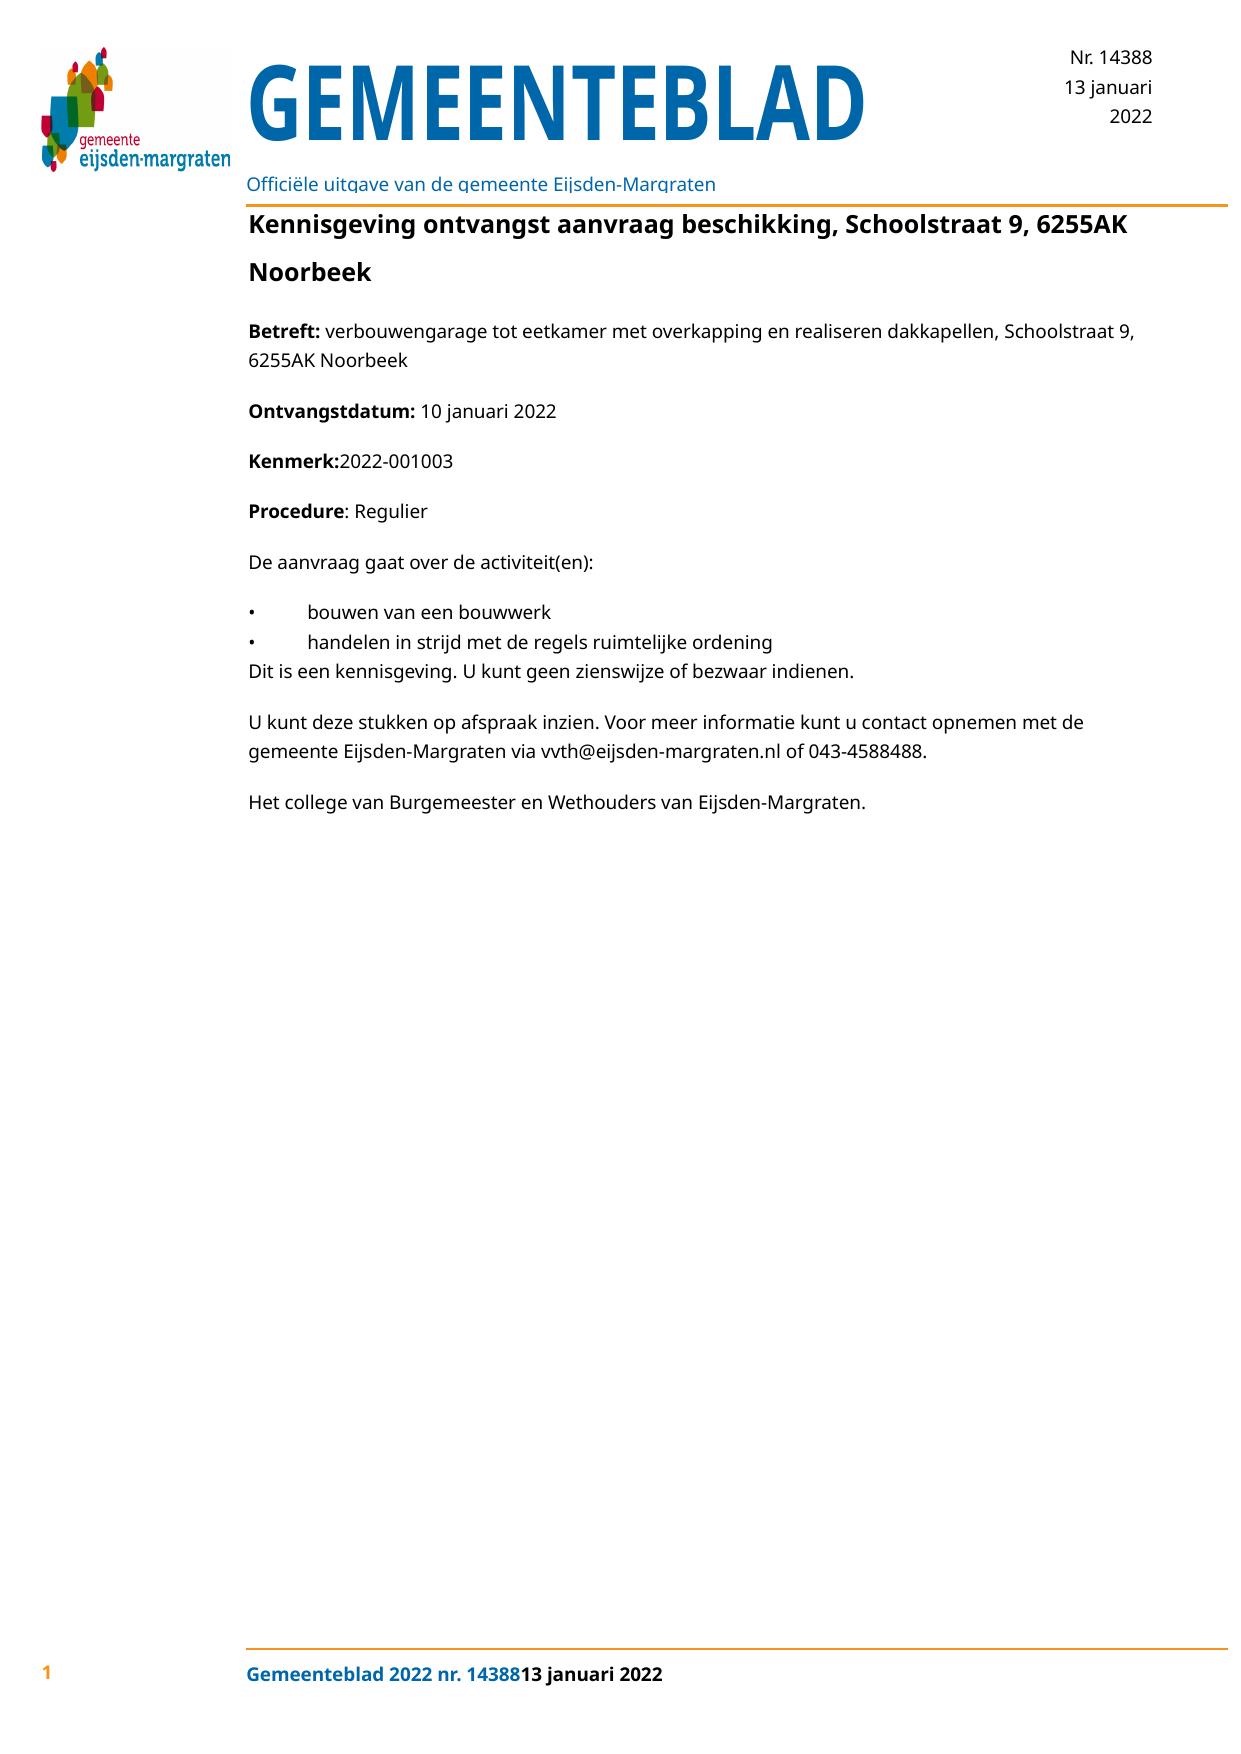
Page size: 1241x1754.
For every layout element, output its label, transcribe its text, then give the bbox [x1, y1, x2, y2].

text Dit is een kennisgeving. U kunt geen zienswijze of bezwaar indienen. [248, 659, 1152, 684]
text Kenmerk:2022-001003 [248, 448, 1152, 474]
text Kennisgeving ontvangst aanvraag beschikking, Schoolstraat 9, 6255AK Noorbeek [248, 207, 1152, 288]
list handelen in strijd met de regels ruimtelijke ordening [248, 629, 1152, 655]
text Ontvangstdatum: 10 januari 2022 [248, 398, 1152, 424]
text Het college van Burgemeester en Wethouders van Eijsden-Margraten. [248, 789, 1152, 815]
text De aanvraag gaat over de activiteit(en): [248, 549, 1152, 575]
text Betreft: verbouwengarage tot eetkamer met overkapping en realiseren dakkapellen, Schoolstraat 9, 6255AK Noorbeek [248, 318, 1152, 373]
list bouwen van een bouwwerk [248, 599, 1152, 625]
text Procedure: Regulier [248, 499, 1152, 524]
text U kunt deze stukken op afspraak inzien. Voor meer informatie kunt u contact opnemen met de gemeente Eijsden-Margraten via vvth@eijsden-margraten.nl of 043-4588488. [248, 709, 1152, 764]
picture [41, 47, 231, 172]
